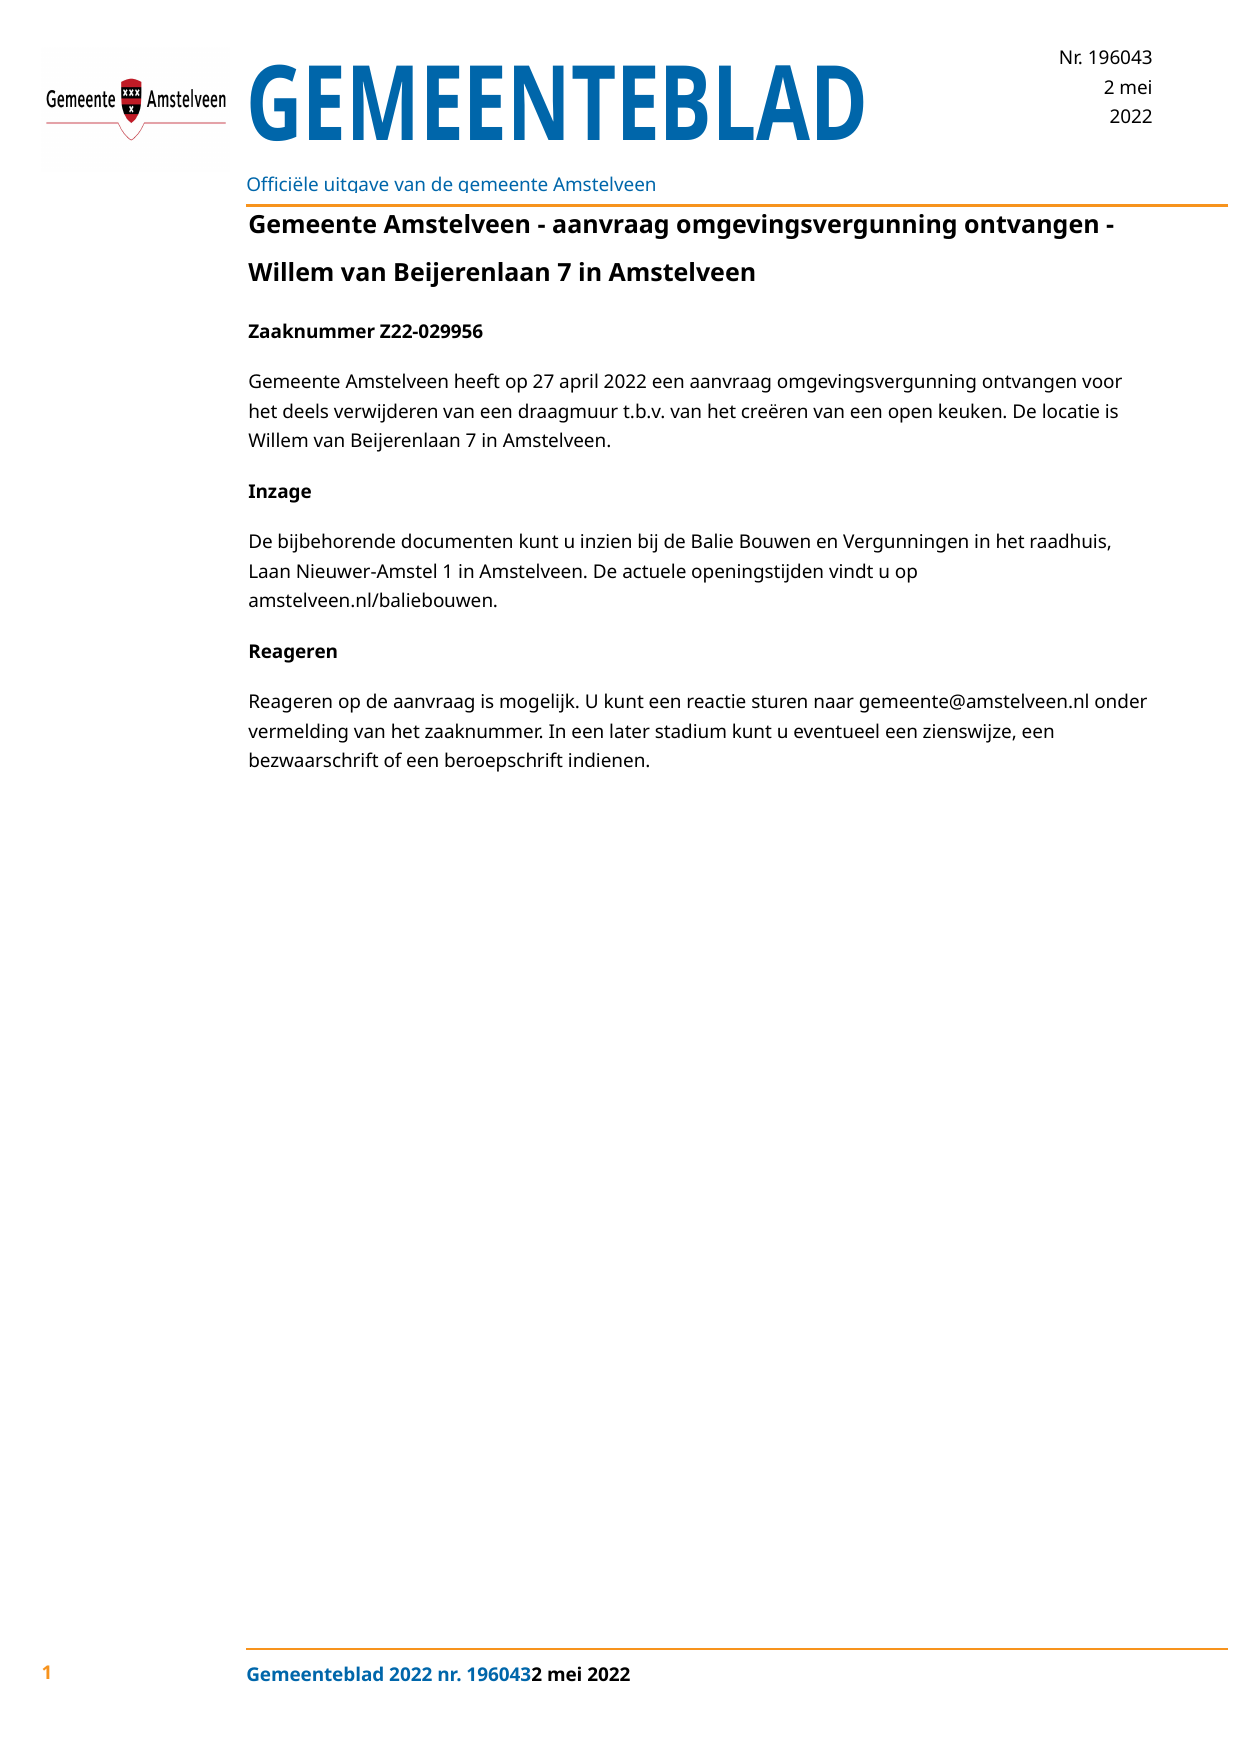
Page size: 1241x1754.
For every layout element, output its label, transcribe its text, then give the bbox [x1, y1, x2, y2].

text Reageren [248, 638, 1152, 664]
text Gemeente Amstelveen heeft op 27 april 2022 een aanvraag omgevingsvergunning ontvangen voor het deels verwijderen van een draagmuur t.b.v. van het creëren van een open keuken. De locatie is Willem van Beijerenlaan 7 in Amstelveen. [248, 368, 1152, 453]
text Inzage [248, 478, 1152, 504]
text De bijbehorende documenten kunt u inzien bij de Balie Bouwen en Vergunningen in het raadhuis, Laan Nieuwer-Amstel 1 in Amstelveen. De actuele openingstijden vindt u op amstelveen.nl/baliebouwen. [248, 528, 1152, 613]
picture [41, 47, 231, 172]
text Zaaknummer Z22-029956 [248, 318, 1152, 344]
text Reageren op de aanvraag is mogelijk. U kunt een reactie sturen naar gemeente@amstelveen.nl onder vermelding van het zaaknummer. In een later stadium kunt u eventueel een zienswijze, een bezwaarschrift of een beroepschrift indienen. [248, 688, 1152, 773]
text Gemeente Amstelveen - aanvraag omgevingsvergunning ontvangen - Willem van Beijerenlaan 7 in Amstelveen [248, 207, 1152, 288]
